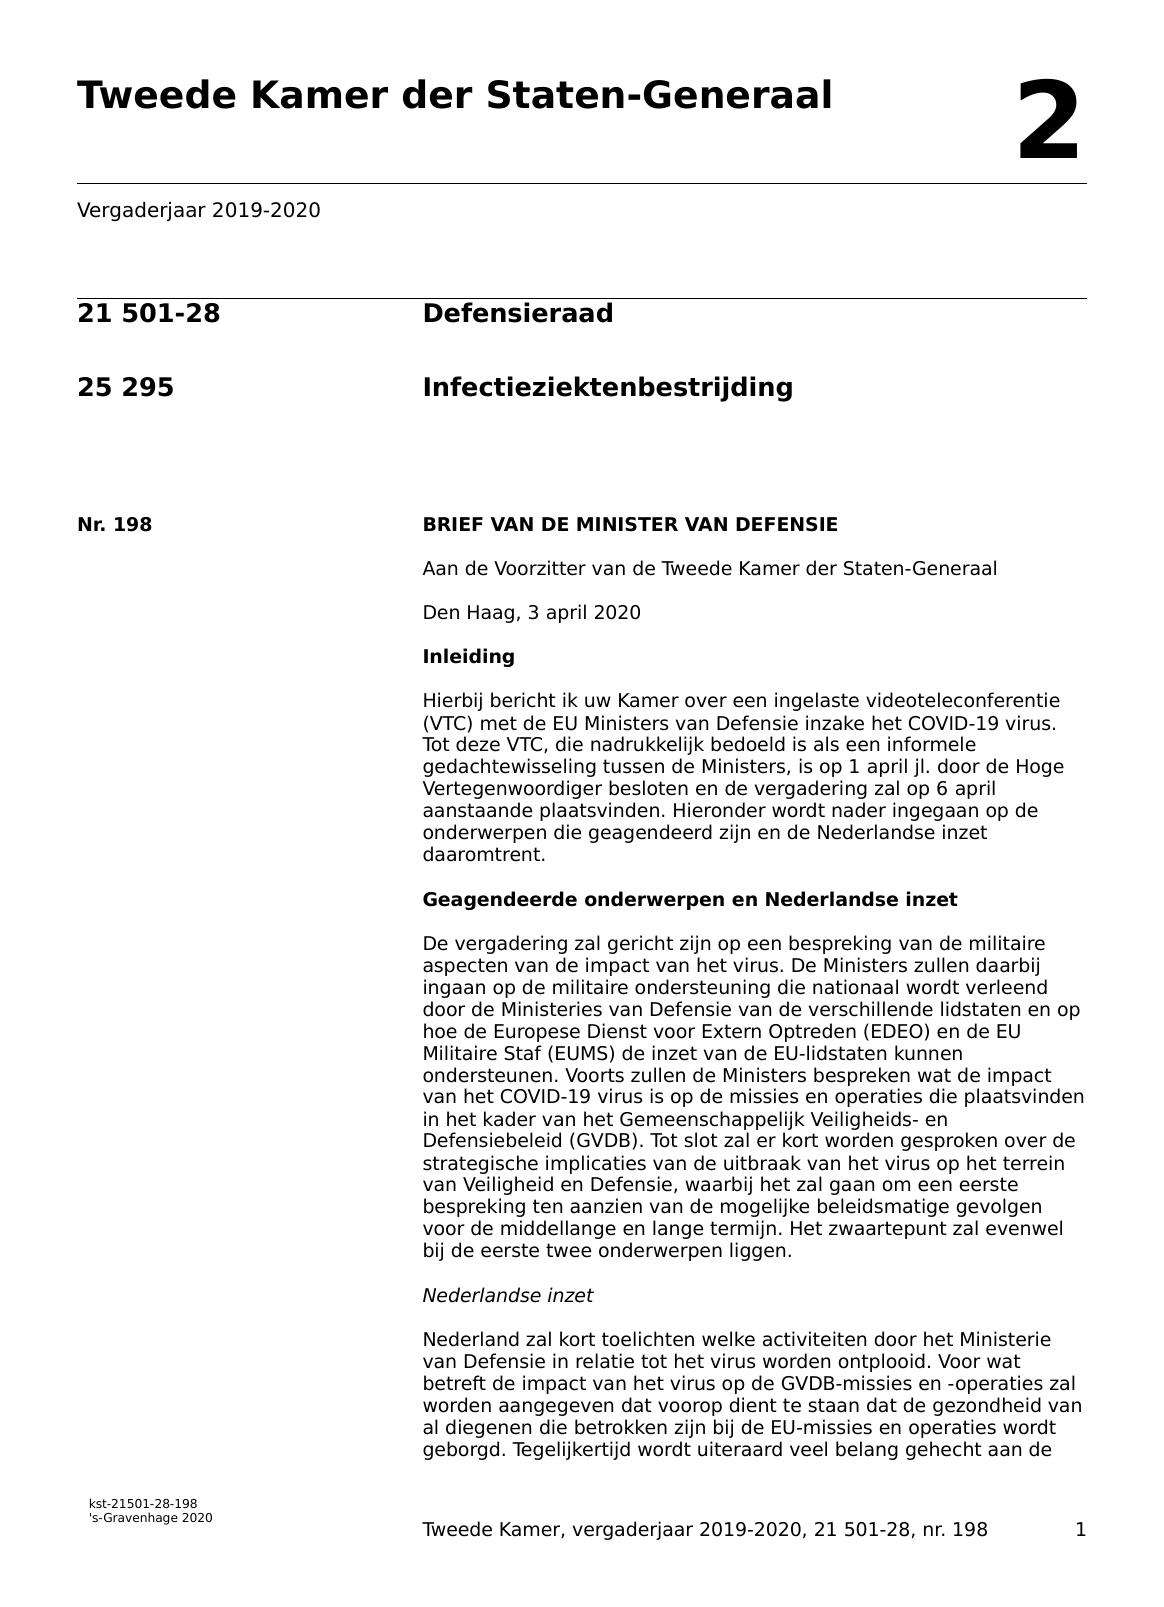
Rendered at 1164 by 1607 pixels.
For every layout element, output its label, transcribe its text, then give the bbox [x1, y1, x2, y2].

subtitle Geagendeerde onderwerpen en Nederlandse inzet [422, 888, 1087, 910]
text De vergadering zal gericht zijn op een bespreking van de militaire aspecten van de impact van het virus. De Ministers zullen daarbij ingaan op de militaire ondersteuning die nationaal wordt verleend door de Ministeries van Defensie van de verschillende lidstaten en op hoe de Europese Dienst voor Extern Optreden (EDEO) en de EU Militaire Staf (EUMS) de inzet van de EU-lidstaten kunnen ondersteunen. Voorts zullen de Ministers bespreken wat de impact van het COVID-19 virus is op de missies en operaties die plaatsvinden in het kader van het Gemeenschappelijk Veiligheids- en Defensiebeleid (GVDB). Tot slot zal er kort worden gesproken over de strategische implicaties van de uitbraak van het virus op het terrein van Veiligheid en Defensie, waarbij het zal gaan om een eerste bespreking ten aanzien van de mogelijke beleidsmatige gevolgen voor de middellange en lange termijn. Het zwaartepunt zal evenwel bij de eerste twee onderwerpen liggen. [422, 933, 1087, 1262]
text Nederland zal kort toelichten welke activiteiten door het Ministerie van Defensie in relatie tot het virus worden ontplooid. Voor wat betreft de impact van het virus op de GVDB-missies en -operaties zal worden aangegeven dat voorop dient te staan dat de gezondheid van al diegenen die betrokken zijn bij de EU-missies en operaties wordt geborgd. Tegelijkertijd wordt uiteraard veel belang gehecht aan de [422, 1329, 1087, 1461]
table_header Tweede Kamer der Staten-Generaal [77, 59, 886, 183]
text Hierbij bericht ik uw Kamer over een ingelaste videoteleconferentie (VTC) met de EU Ministers van Defensie inzake het COVID-19 virus. Tot deze VTC, die nadrukkelijk bedoeld is als een informele gedachtewisseling tussen de Ministers, is op 1 april jl. door de Hoge Vertegenwoordiger besloten en de vergadering zal op 6 april aanstaande plaatsvinden. Hieronder wordt nader ingegaan op de onderwerpen die geagendeerd zijn en de Nederlandse inzet daaromtrent. [422, 690, 1087, 866]
subtitle Inleiding [422, 646, 1087, 668]
table_header 2 [886, 59, 1087, 183]
subtitle 25 295 Infectieziektenbestrijding [77, 373, 1087, 403]
text 's-Gravenhage 2020 [88, 1511, 323, 1525]
text Den Haag, 3 april 2020 [422, 602, 1087, 624]
text kst-21501-28-198 [88, 1497, 323, 1511]
subtitle Nr. 198 BRIEF VAN DE MINISTER VAN DEFENSIE [77, 514, 1087, 536]
table_cell Vergaderjaar 2019-2020 [77, 184, 1087, 298]
subtitle Nederlandse inzet [422, 1284, 1087, 1306]
subtitle 21 501-28 Defensieraad [77, 299, 1087, 329]
text Aan de Voorzitter van de Tweede Kamer der Staten-Generaal [422, 558, 1087, 580]
